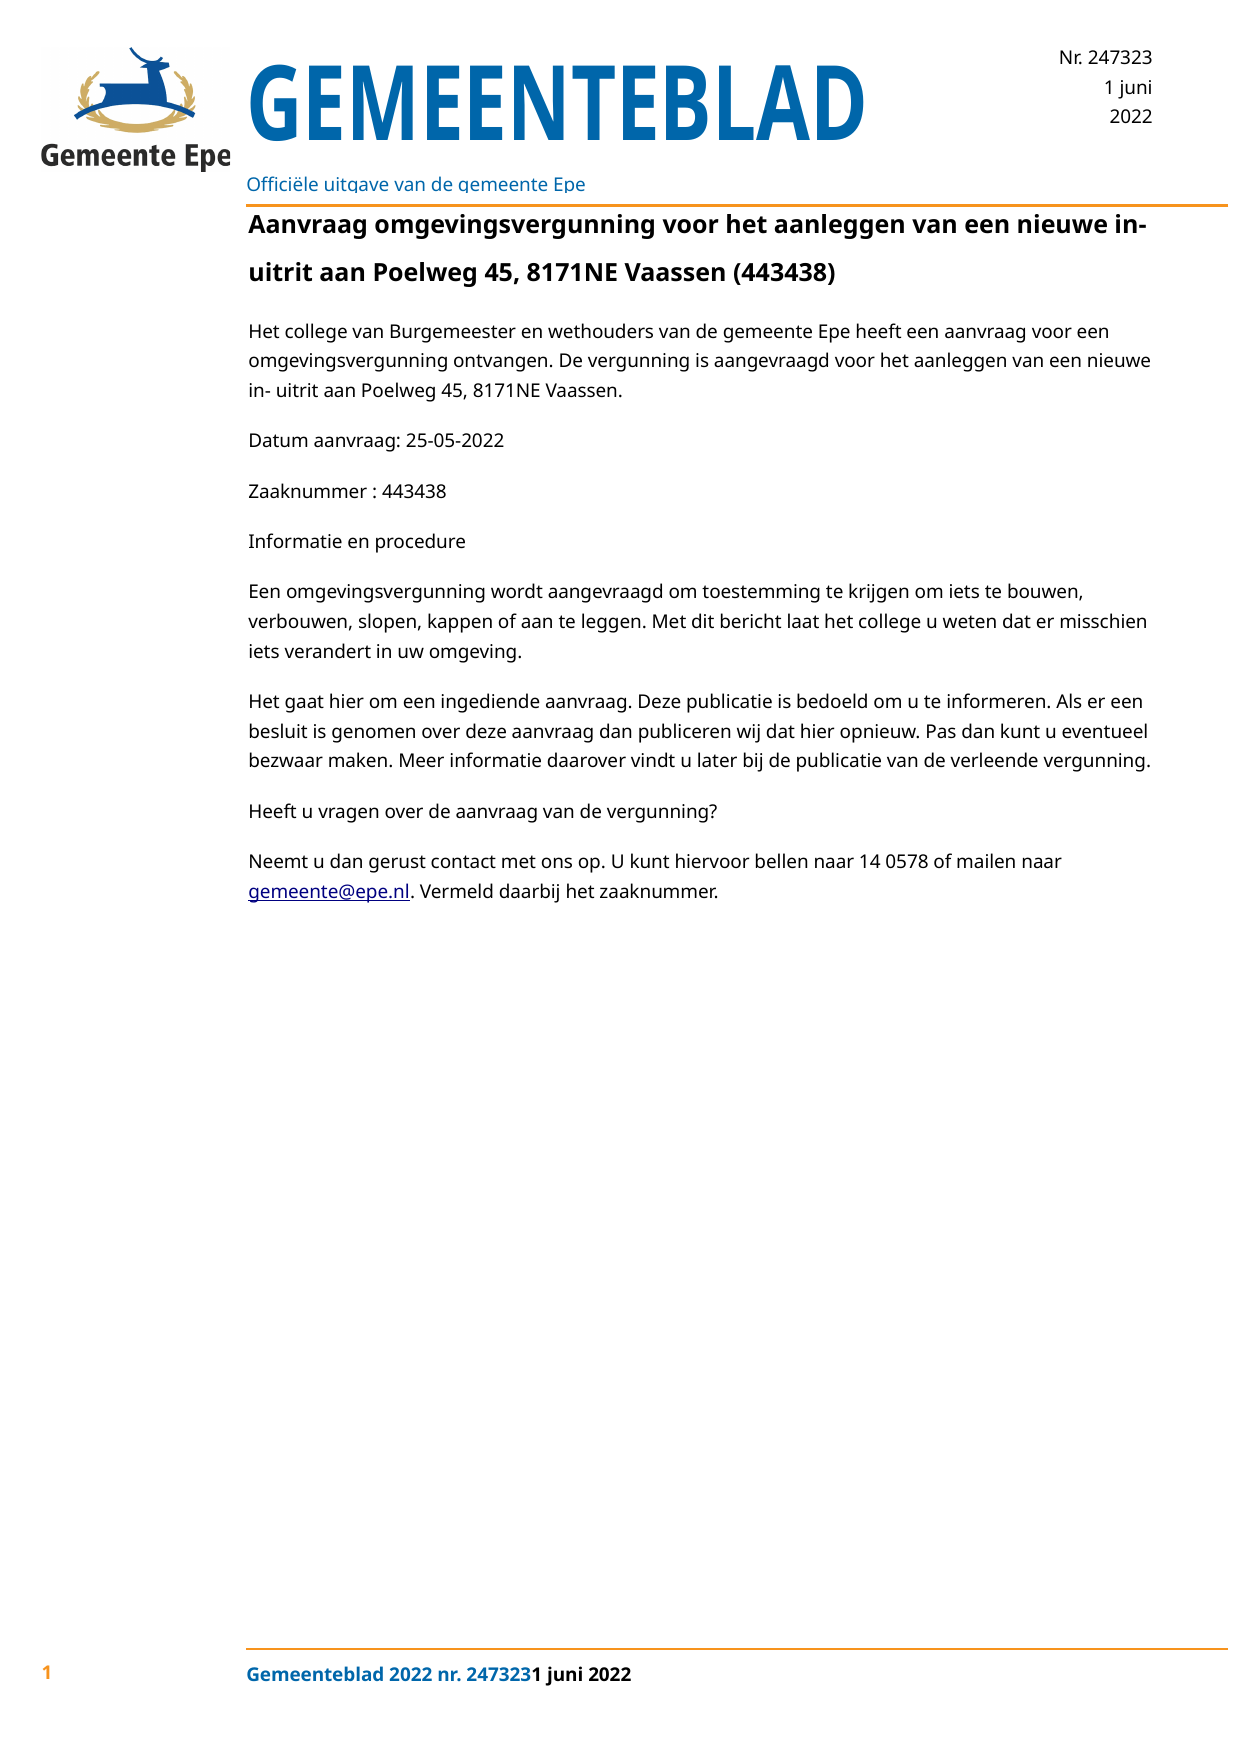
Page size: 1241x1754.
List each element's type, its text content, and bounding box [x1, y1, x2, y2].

text Neemt u dan gerust contact met ons op. U kunt hiervoor bellen naar 14 0578 of mailen naar gemeente@epe.nl. Vermeld daarbij het zaaknummer. [248, 848, 1152, 904]
text Informatie en procedure [248, 528, 1152, 554]
text Het gaat hier om een ingediende aanvraag. Deze publicatie is bedoeld om u te informeren. Als er een besluit is genomen over deze aanvraag dan publiceren wij dat hier opnieuw. Pas dan kunt u eventueel bezwaar maken. Meer informatie daarover vindt u later bij de publicatie van de verleende vergunning. [248, 688, 1152, 773]
text Een omgevingsvergunning wordt aangevraagd om toestemming te krijgen om iets te bouwen, verbouwen, slopen, kappen of aan te leggen. Met dit bericht laat het college u weten dat er misschien iets verandert in uw omgeving. [248, 579, 1152, 664]
picture [41, 47, 231, 172]
text Zaaknummer : 443438 [248, 478, 1152, 504]
text Datum aanvraag: 25-05-2022 [248, 427, 1152, 453]
text Aanvraag omgevingsvergunning voor het aanleggen van een nieuwe in- uitrit aan Poelweg 45, 8171NE Vaassen (443438) [248, 207, 1152, 288]
text Heeft u vragen over de aanvraag van de vergunning? [248, 798, 1152, 824]
text Het college van Burgemeester en wethouders van de gemeente Epe heeft een aanvraag voor een omgevingsvergunning ontvangen. De vergunning is aangevraagd voor het aanleggen van een nieuwe in- uitrit aan Poelweg 45, 8171NE Vaassen. [248, 318, 1152, 403]
